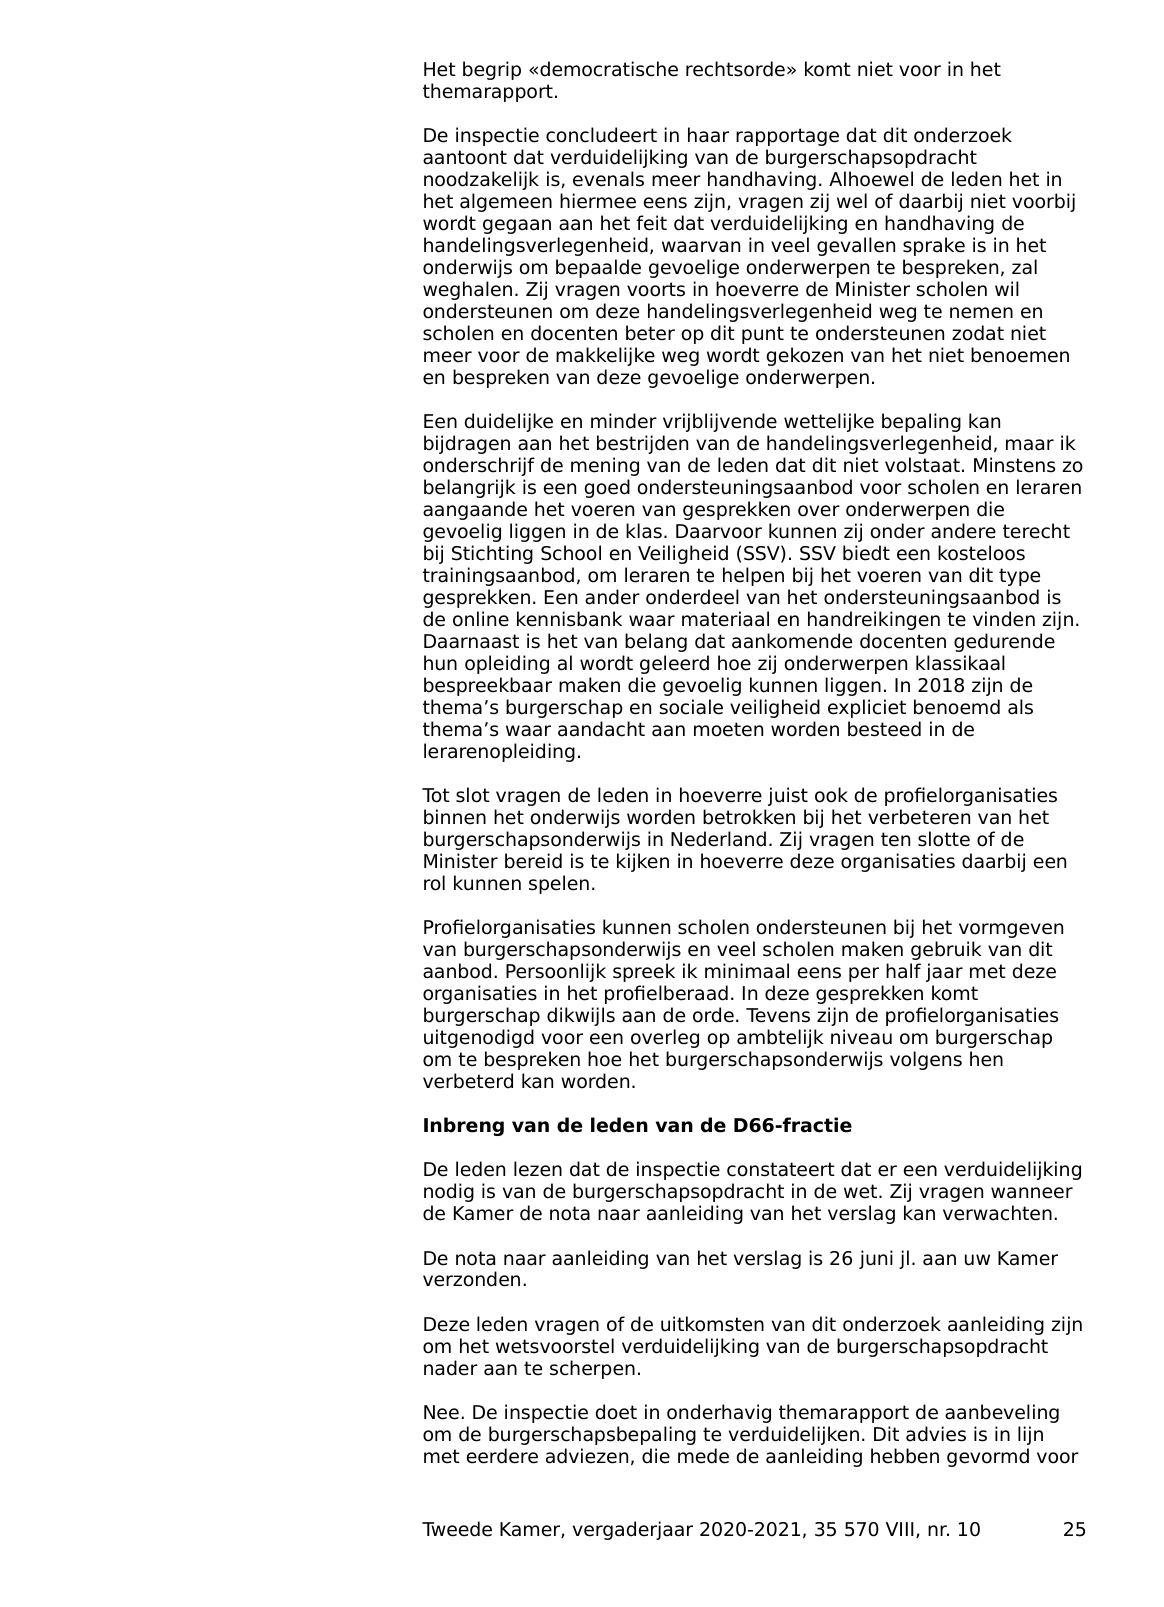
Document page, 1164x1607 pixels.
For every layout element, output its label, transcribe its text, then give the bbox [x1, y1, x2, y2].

text Deze leden vragen of de uitkomsten van dit onderzoek aanleiding zijn om het wetsvoorstel verduidelijking van de burgerschapsopdracht nader aan te scherpen. [422, 1313, 1087, 1379]
text De leden lezen dat de inspectie constateert dat er een verduidelijking nodig is van de burgerschapsopdracht in de wet. Zij vragen wanneer de Kamer de nota naar aanleiding van het verslag kan verwachten. [422, 1159, 1087, 1225]
text Profielorganisaties kunnen scholen ondersteunen bij het vormgeven van burgerschapsonderwijs en veel scholen maken gebruik van dit aanbod. Persoonlijk spreek ik minimaal eens per half jaar met deze organisaties in het profielberaad. In deze gesprekken komt burgerschap dikwijls aan de orde. Tevens zijn de profielorganisaties uitgenodigd voor een overleg op ambtelijk niveau om burgerschap om te bespreken hoe het burgerschapsonderwijs volgens hen verbeterd kan worden. [422, 917, 1087, 1093]
subtitle Inbreng van de leden van de D66-fractie [422, 1115, 1087, 1137]
text Nee. De inspectie doet in onderhavig themarapport de aanbeveling om de burgerschapsbepaling te verduidelijken. Dit advies is in lijn met eerdere adviezen, die mede de aanleiding hebben gevormd voor [422, 1402, 1087, 1468]
text De inspectie concludeert in haar rapportage dat dit onderzoek aantoont dat verduidelijking van de burgerschapsopdracht noodzakelijk is, evenals meer handhaving. Alhoewel de leden het in het algemeen hiermee eens zijn, vragen zij wel of daarbij niet voorbij wordt gegaan aan het feit dat verduidelijking en handhaving de handelingsverlegenheid, waarvan in veel gevallen sprake is in het onderwijs om bepaalde gevoelige onderwerpen te bespreken, zal weghalen. Zij vragen voorts in hoeverre de Minister scholen wil ondersteunen om deze handelingsverlegenheid weg te nemen en scholen en docenten beter op dit punt te ondersteunen zodat niet meer voor de makkelijke weg wordt gekozen van het niet benoemen en bespreken van deze gevoelige onderwerpen. [422, 125, 1087, 389]
text Het begrip «democratische rechtsorde» komt niet voor in het themarapport. [422, 59, 1087, 103]
text De nota naar aanleiding van het verslag is 26 juni jl. aan uw Kamer verzonden. [422, 1247, 1087, 1291]
text Een duidelijke en minder vrijblijvende wettelijke bepaling kan bijdragen aan het bestrijden van de handelingsverlegenheid, maar ik onderschrijf de mening van de leden dat dit niet volstaat. Minstens zo belangrijk is een goed ondersteuningsaanbod voor scholen en leraren aangaande het voeren van gesprekken over onderwerpen die gevoelig liggen in de klas. Daarvoor kunnen zij onder andere terecht bij Stichting School en Veiligheid (SSV). SSV biedt een kosteloos trainingsaanbod, om leraren te helpen bij het voeren van dit type gesprekken. Een ander onderdeel van het ondersteuningsaanbod is de online kennisbank waar materiaal en handreikingen te vinden zijn. Daarnaast is het van belang dat aankomende docenten gedurende hun opleiding al wordt geleerd hoe zij onderwerpen klassikaal bespreekbaar maken die gevoelig kunnen liggen. In 2018 zijn de thema’s burgerschap en sociale veiligheid expliciet benoemd als thema’s waar aandacht aan moeten worden besteed in de lerarenopleiding. [422, 411, 1087, 763]
text Tot slot vragen de leden in hoeverre juist ook de profielorganisaties binnen het onderwijs worden betrokken bij het verbeteren van het burgerschapsonderwijs in Nederland. Zij vragen ten slotte of de Minister bereid is te kijken in hoeverre deze organisaties daarbij een rol kunnen spelen. [422, 785, 1087, 895]
